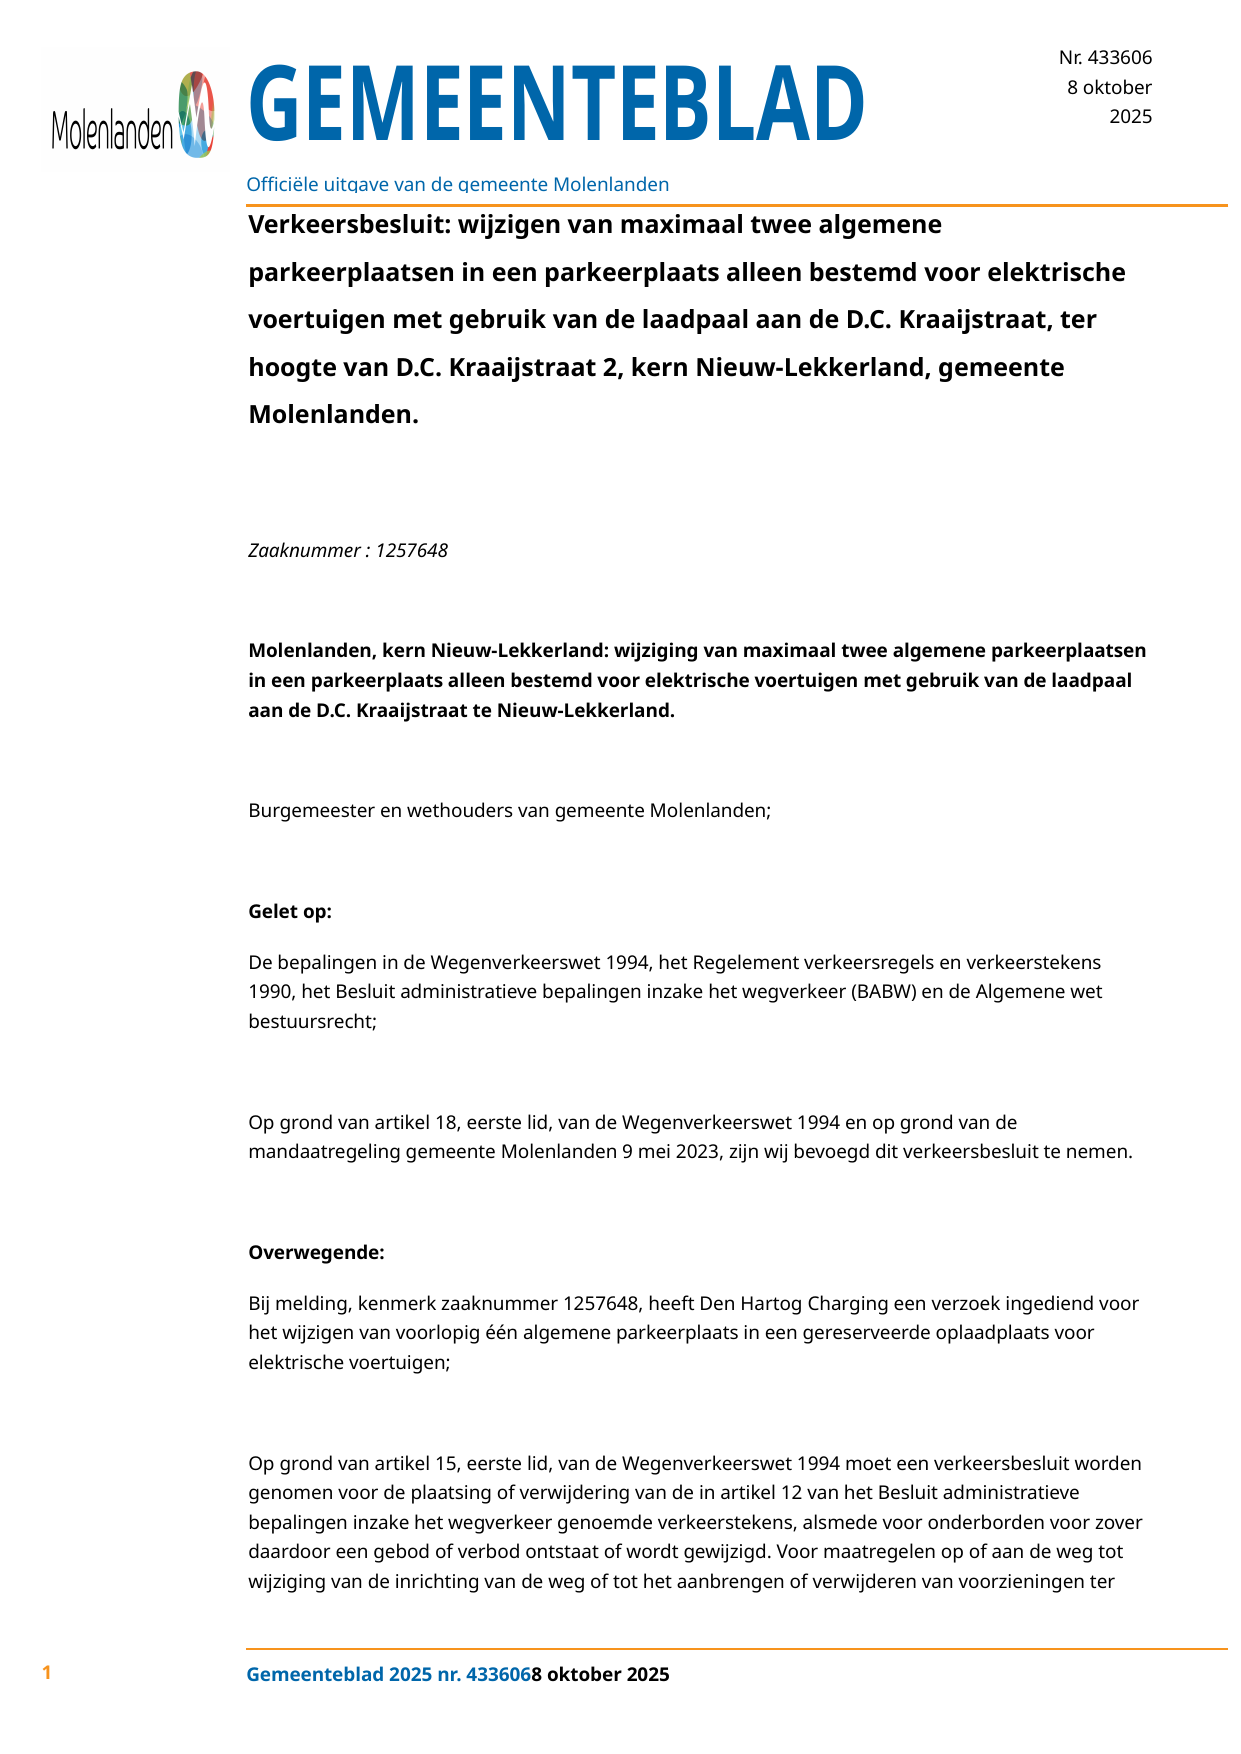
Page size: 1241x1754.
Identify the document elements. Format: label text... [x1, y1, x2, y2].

text Op grond van artikel 18, eerste lid, van de Wegenverkeerswet 1994 en op grond van de mandaatregeling gemeente Molenlanden 9 mei 2023, zijn wij bevoegd dit verkeersbesluit te nemen. [248, 1109, 1152, 1164]
text ‎Verkeersbesluit: wijzigen van maximaal twee algemene parkeerplaatsen in een parkeerplaats alleen bestemd voor elektrische voertuigen met gebruik van de laadpaal aan de D.C. Kraaijstraat, ter hoogte van D.C. Kraaijstraat 2, kern Nieuw-Lekkerland, gemeente Molenlanden. [248, 207, 1152, 431]
text Gelet op: [248, 898, 1152, 924]
text Bij melding, kenmerk zaaknummer 1257648, heeft Den Hartog Charging een verzoek ingediend voor het wijzigen van voorlopig één algemene parkeerplaats in een gereserveerde oplaadplaats voor elektrische voertuigen; [248, 1290, 1152, 1375]
text Burgemeester en wethouders van gemeente Molenlanden; [248, 798, 1152, 823]
picture [41, 47, 231, 172]
text Zaaknummer : 1257648 [248, 537, 1152, 563]
text De bepalingen in de Wegenverkeerswet 1994, het Regelement verkeersregels en verkeerstekens 1990, het Besluit administratieve bepalingen inzake het wegverkeer (BABW) en de Algemene wet bestuursrecht; [248, 949, 1152, 1034]
text Op grond van artikel 15, eerste lid, van de Wegenverkeerswet 1994 moet een verkeersbesluit worden genomen voor de plaatsing of verwijdering van de in artikel 12 van het Besluit administratieve bepalingen inzake het wegverkeer genoemde verkeerstekens, alsmede voor onderborden voor zover daardoor een gebod of verbod ontstaat of wordt gewijzigd. Voor maatregelen op of aan de weg tot wijziging van de inrichting van de weg of tot het aanbrengen of verwijderen van voorzieningen ter [248, 1450, 1152, 1594]
text Molenlanden, kern Nieuw-Lekkerland: wijziging van maximaal twee algemene parkeerplaatsen in een parkeerplaats alleen bestemd voor elektrische voertuigen met gebruik van de laadpaal aan de D.C. Kraaijstraat te Nieuw-Lekkerland. [248, 638, 1152, 723]
text Overwegende: [248, 1239, 1152, 1265]
